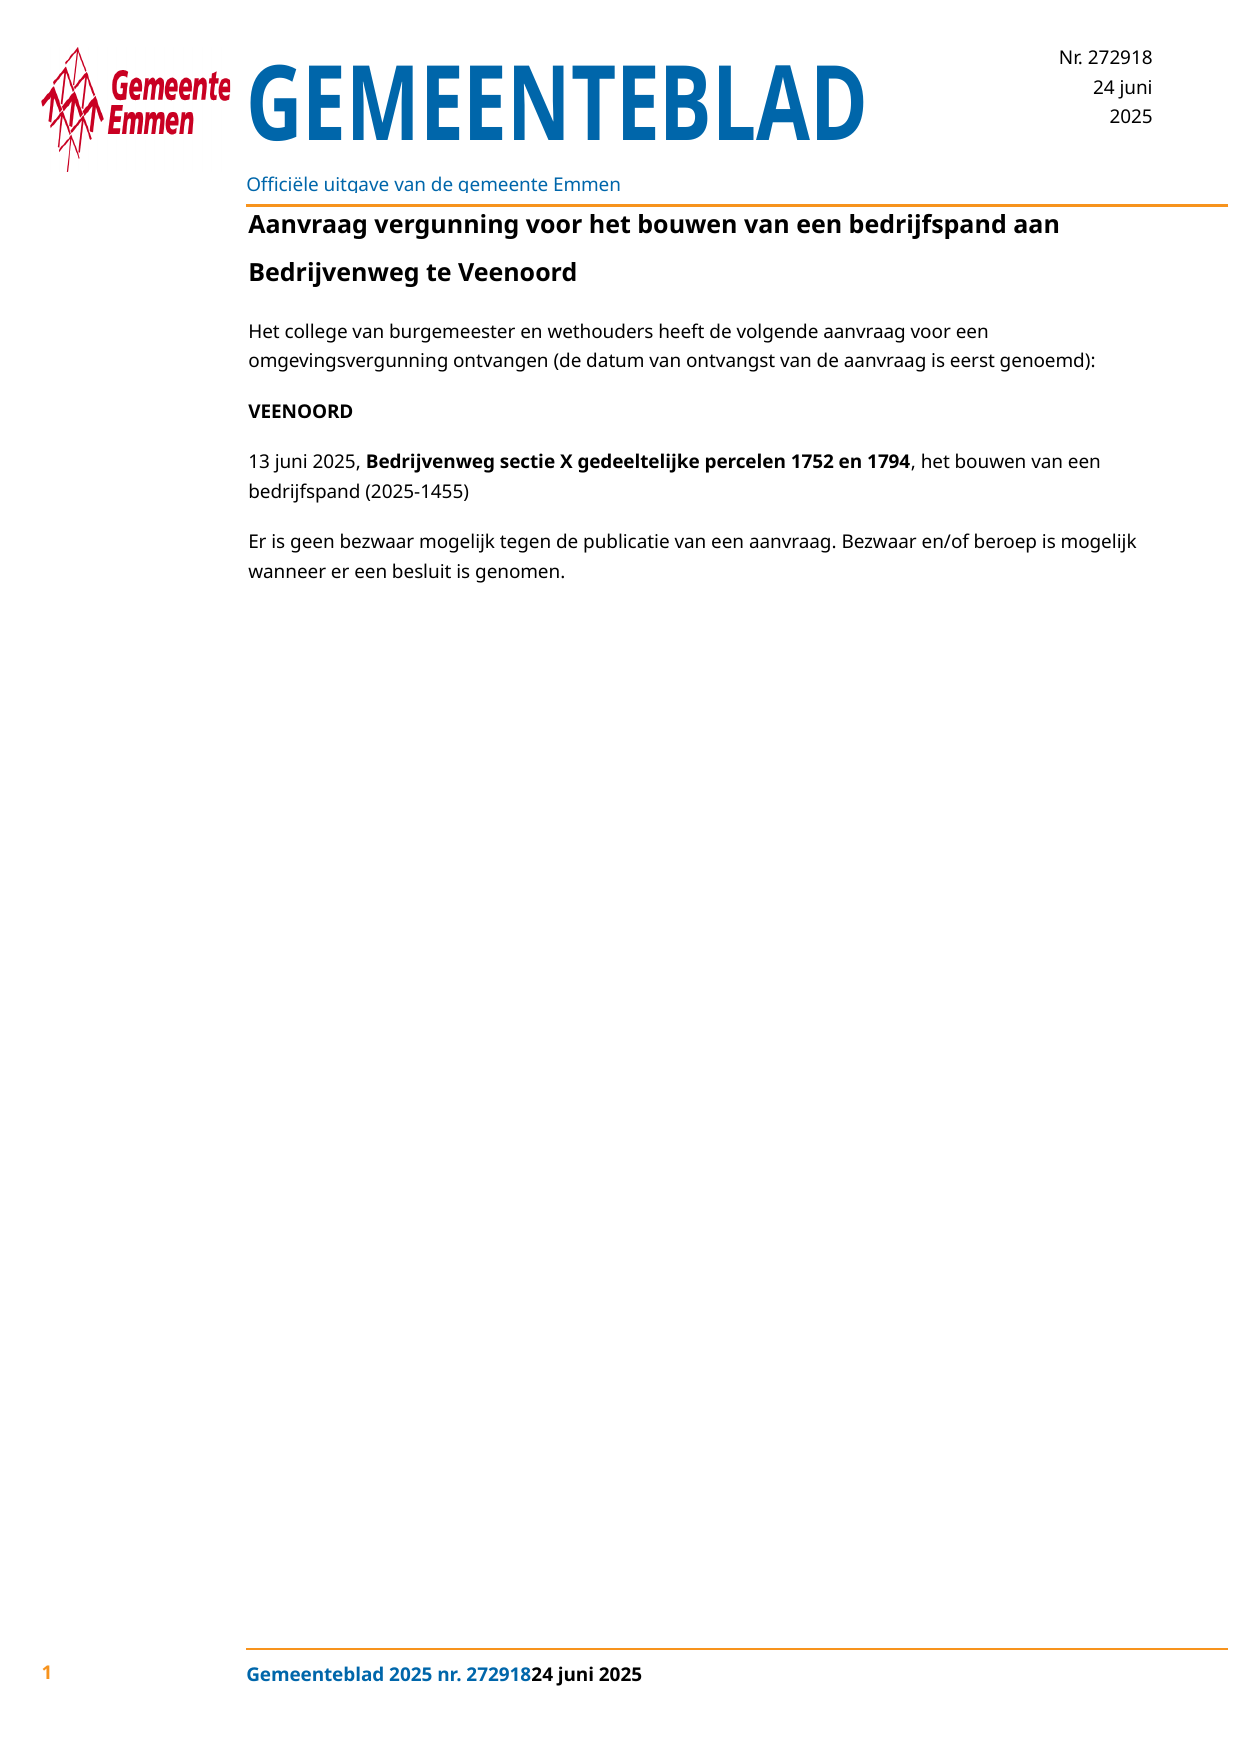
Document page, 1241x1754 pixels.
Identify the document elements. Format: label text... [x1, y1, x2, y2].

text Er is geen bezwaar mogelijk tegen de publicatie van een aanvraag. Bezwaar en/of beroep is mogelijk wanneer er een besluit is genomen. [248, 528, 1152, 584]
text VEENOORD [248, 398, 1152, 424]
text Het college van burgemeester en wethouders heeft de volgende aanvraag voor een omgevingsvergunning ontvangen (de datum van ontvangst van de aanvraag is eerst genoemd): [248, 318, 1152, 373]
text 13 juni 2025, Bedrijvenweg sectie X gedeeltelijke percelen 1752 en 1794, het bouwen van een bedrijfspand (2025-1455) [248, 448, 1152, 504]
picture [41, 47, 231, 172]
text Aanvraag vergunning voor het bouwen van een bedrijfspand aan Bedrijvenweg te Veenoord [248, 207, 1152, 288]
